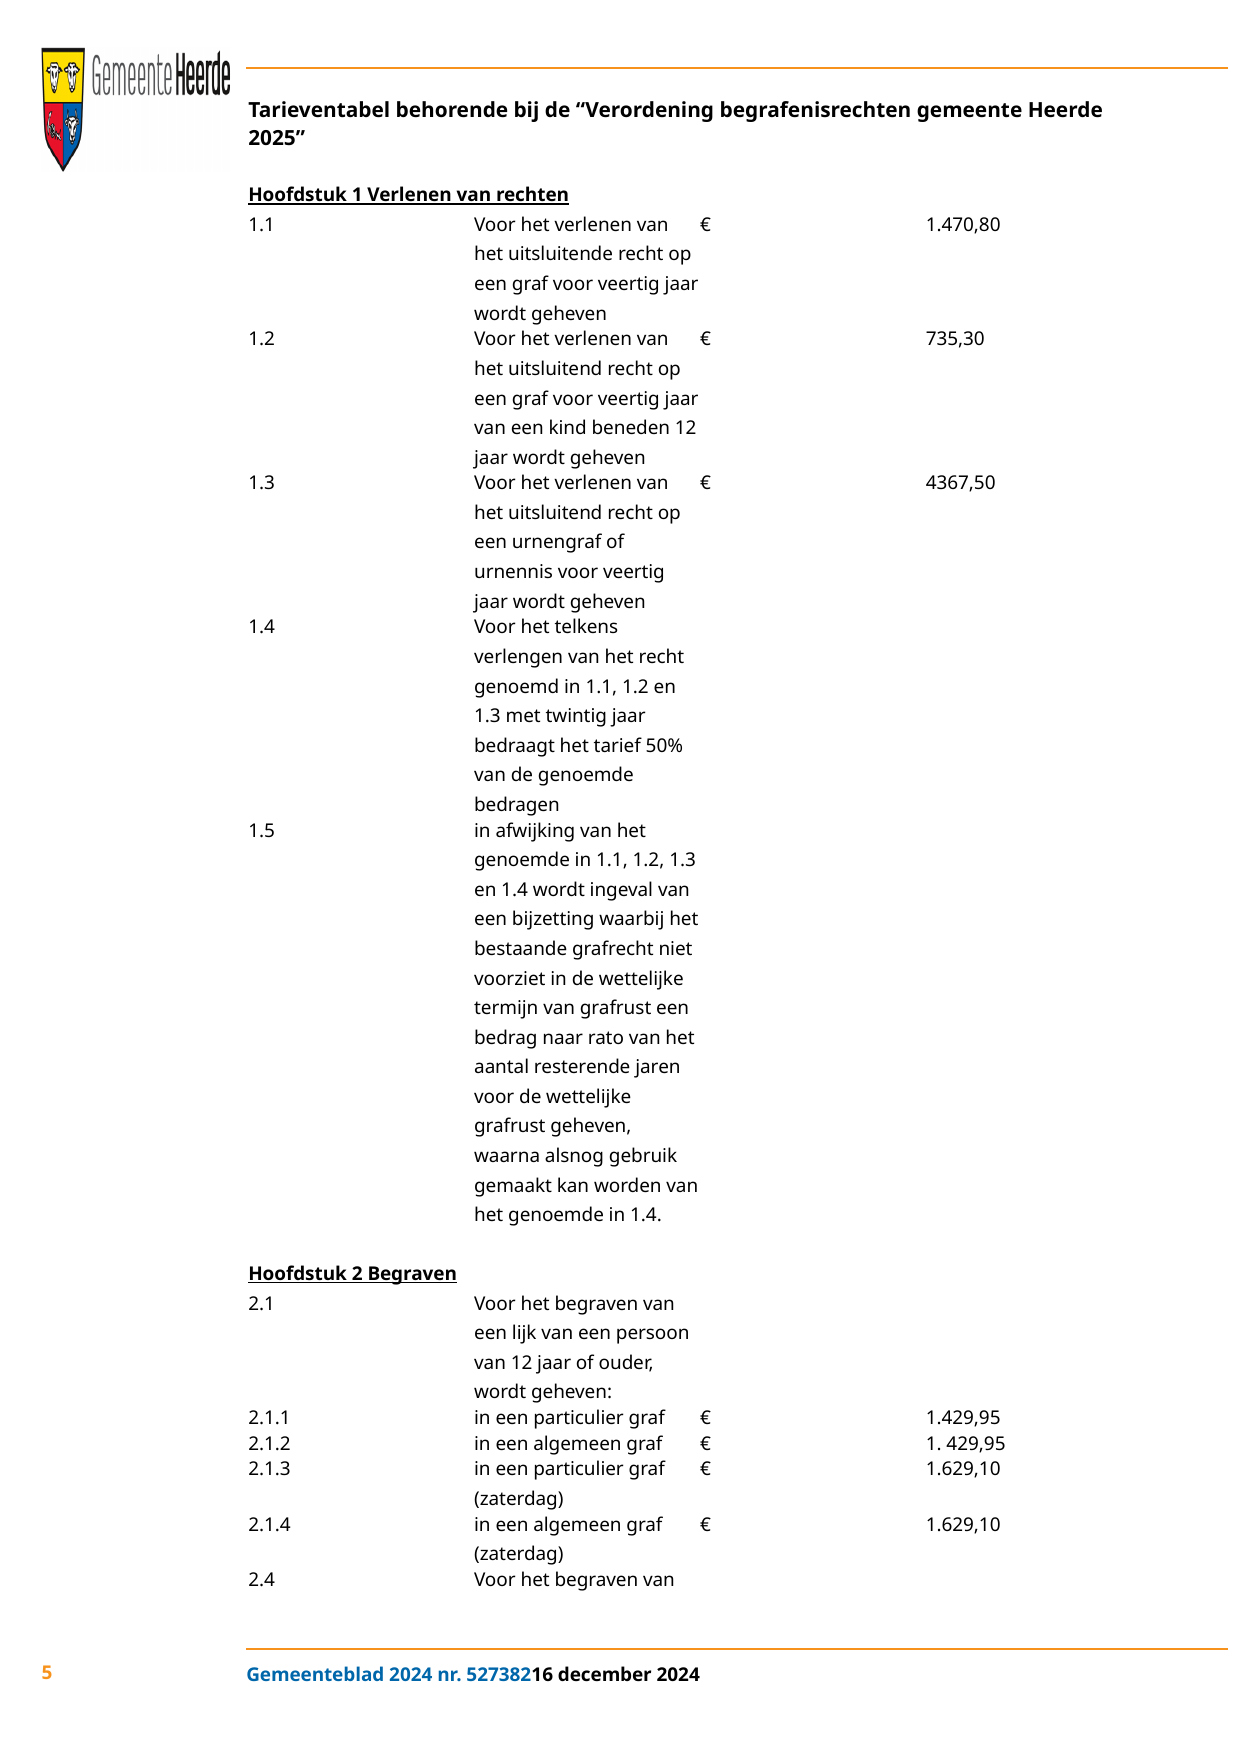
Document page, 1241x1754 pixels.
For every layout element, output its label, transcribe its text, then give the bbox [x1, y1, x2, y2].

table_cell [700, 817, 926, 1227]
table_cell [700, 1566, 926, 1592]
table_cell Voor het verlenen van het uitsluitend recht op een graf voor veertig jaar van een kind beneden 12 jaar wordt geheven [474, 326, 700, 469]
table_cell in een algemeen graf [474, 1430, 700, 1456]
table_header 1.470,80 [926, 211, 1152, 326]
table_cell 1.629,10 [926, 1456, 1152, 1511]
table_cell € [700, 470, 926, 614]
text Hoofdstuk 2 Begraven [248, 1260, 1152, 1286]
table_cell 2.4 [248, 1566, 474, 1592]
table_cell 735,30 [926, 326, 1152, 469]
picture [41, 47, 231, 172]
table_cell 1.4 [248, 614, 474, 817]
table_cell 1.2 [248, 326, 474, 469]
table_cell 2.1.3 [248, 1456, 474, 1511]
table_header 2.1 [248, 1290, 474, 1404]
table_cell [700, 614, 926, 817]
table_header € [700, 211, 926, 326]
table_cell Voor het verlenen van het uitsluitend recht op een urnengraf of urnennis voor veertig jaar wordt geheven [474, 470, 700, 614]
table_cell in een particulier graf (zaterdag) [474, 1456, 700, 1511]
table_cell € [700, 1404, 926, 1430]
table_cell 2.1.2 [248, 1430, 474, 1456]
table_cell in een algemeen graf (zaterdag) [474, 1511, 700, 1566]
table_cell 4367,50 [926, 470, 1152, 614]
table_cell 1.5 [248, 817, 474, 1227]
table_header Voor het verlenen van het uitsluitende recht op een graf voor veertig jaar wordt geheven [474, 211, 700, 326]
table_cell [926, 1566, 1152, 1592]
table_cell [926, 614, 1152, 817]
table_cell € [700, 1511, 926, 1566]
table_cell Voor het telkens verlengen van het recht genoemd in 1.1, 1.2 en 1.3 met twintig jaar bedraagt het tarief 50% van de genoemde bedragen [474, 614, 700, 817]
table_cell in afwijking van het genoemde in 1.1, 1.2, 1.3 en 1.4 wordt ingeval van een bijzetting waarbij het bestaande grafrecht niet voorziet in de wettelijke termijn van grafrust een bedrag naar rato van het aantal resterende jaren voor de wettelijke grafrust geheven, waarna alsnog gebruik gemaakt kan worden van het genoemde in 1.4. [474, 817, 700, 1227]
table_cell 1. 429,95 [926, 1430, 1152, 1456]
table_header Voor het begraven van een lijk van een persoon van 12 jaar of ouder, wordt geheven: [474, 1290, 700, 1404]
table_cell € [700, 1430, 926, 1456]
table_cell 2.1.4 [248, 1511, 474, 1566]
table_cell [926, 817, 1152, 1227]
text Tarieventabel behorende bij de “Verordening begrafenisrechten gemeente Heerde 2025” [248, 95, 1152, 152]
text Hoofdstuk 1 Verlenen van rechten [248, 181, 1152, 207]
table_cell in een particulier graf [474, 1404, 700, 1430]
table_header [926, 1290, 1152, 1404]
table_cell 1.629,10 [926, 1511, 1152, 1566]
table_cell € [700, 326, 926, 469]
table_header 1.1 [248, 211, 474, 326]
table_cell 1.3 [248, 470, 474, 614]
table_header [700, 1290, 926, 1404]
table_cell 1.429,95 [926, 1404, 1152, 1430]
table_cell 2.1.1 [248, 1404, 474, 1430]
table_cell Voor het begraven van [474, 1566, 700, 1592]
table_cell € [700, 1456, 926, 1511]
